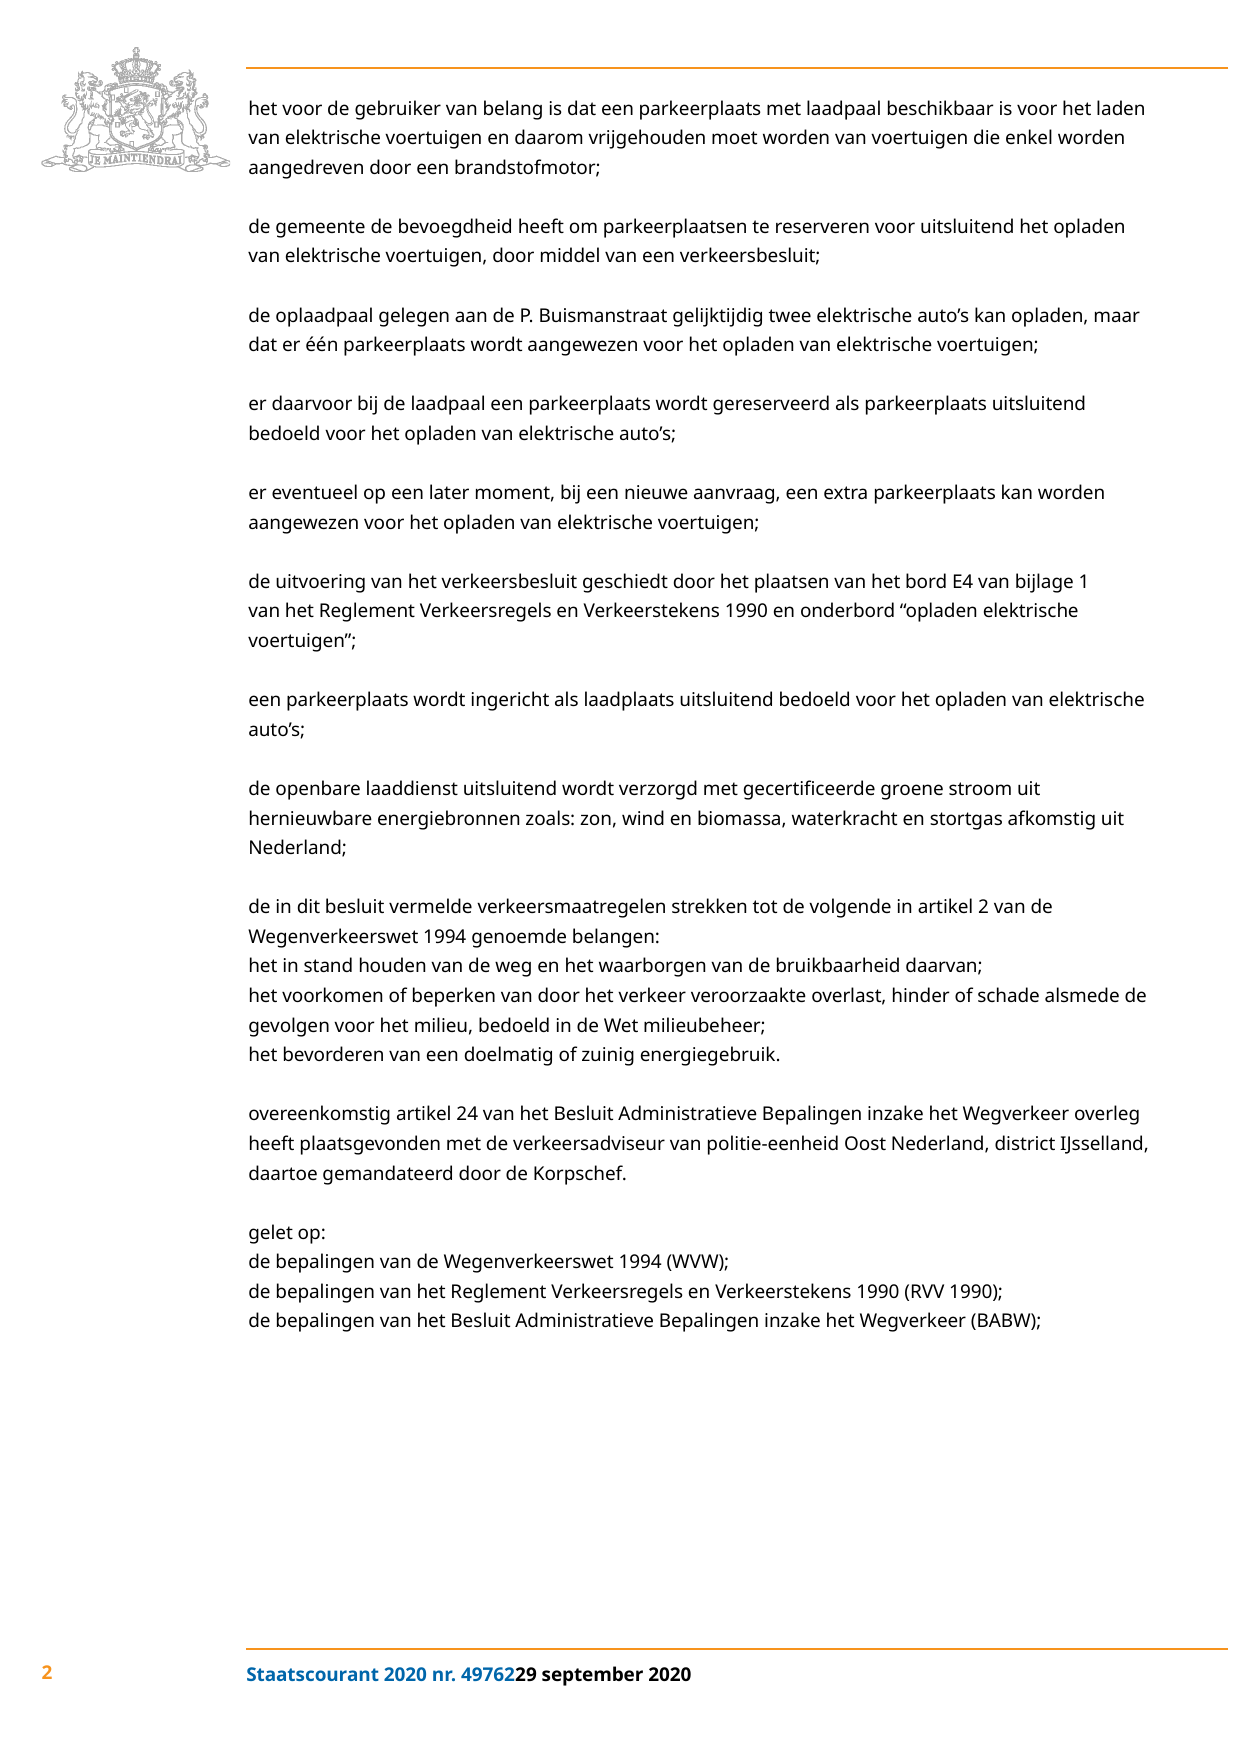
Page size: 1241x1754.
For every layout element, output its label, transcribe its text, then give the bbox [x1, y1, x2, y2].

text het bevorderen van een doelmatig of zuinig energiegebruik. [248, 1041, 1152, 1067]
text de bepalingen van het Reglement Verkeersregels en Verkeerstekens 1990 (RVV 1990); [248, 1278, 1152, 1304]
text de bepalingen van het Besluit Administratieve Bepalingen inzake het Wegverkeer (BABW); [248, 1308, 1152, 1333]
text een parkeerplaats wordt ingericht als laadplaats uitsluitend bedoeld voor het opladen van elektrische auto’s; [248, 686, 1152, 742]
text overeenkomstig artikel 24 van het Besluit Administratieve Bepalingen inzake het Wegverkeer overleg heeft plaatsgevonden met de verkeersadviseur van politie-eenheid Oost Nederland, district IJsselland, daartoe gemandateerd door de Korpschef. [248, 1101, 1152, 1186]
text voertuigen”; [248, 627, 1152, 653]
text er eventueel op een later moment, bij een nieuwe aanvraag, een extra parkeerplaats kan worden aangewezen voor het opladen van elektrische voertuigen; [248, 479, 1152, 535]
text Nederland; [248, 834, 1152, 860]
text de bepalingen van de Wegenverkeerswet 1994 (WVW); [248, 1248, 1152, 1274]
text de in dit besluit vermelde verkeersmaatregelen strekken tot de volgende in artikel 2 van de Wegenverkeerswet 1994 genoemde belangen: [248, 893, 1152, 949]
text van elektrische voertuigen, door middel van een verkeersbesluit; [248, 243, 1152, 268]
text de gemeente de bevoegdheid heeft om parkeerplaatsen te reserveren voor uitsluitend het opladen [248, 213, 1152, 239]
text de openbare laaddienst uitsluitend wordt verzorgd met gecertificeerde groene stroom uit hernieuwbare energiebronnen zoals: zon, wind en biomassa, waterkracht en stortgas afkomstig uit [248, 775, 1152, 831]
text de oplaadpaal gelegen aan de P. Buismanstraat gelijktijdig twee elektrische auto’s kan opladen, maar dat er één parkeerplaats wordt aangewezen voor het opladen van elektrische voertuigen; [248, 302, 1152, 357]
text het in stand houden van de weg en het waarborgen van de bruikbaarheid daarvan; [248, 953, 1152, 978]
text gelet op: [248, 1219, 1152, 1245]
text het voor de gebruiker van belang is dat een parkeerplaats met laadpaal beschikbaar is voor het laden van elektrische voertuigen en daarom vrijgehouden moet worden van voertuigen die enkel worden aangedreven door een brandstofmotor; [248, 95, 1152, 180]
text het voorkomen of beperken van door het verkeer veroorzaakte overlast, hinder of schade alsmede de gevolgen voor het milieu, bedoeld in de Wet milieubeheer; [248, 982, 1152, 1038]
text er daarvoor bij de laadpaal een parkeerplaats wordt gereserveerd als parkeerplaats uitsluitend bedoeld voor het opladen van elektrische auto’s; [248, 391, 1152, 446]
text de uitvoering van het verkeersbesluit geschiedt door het plaatsen van het bord E4 van bijlage 1 [248, 568, 1152, 594]
text van het Reglement Verkeersregels en Verkeerstekens 1990 en onderbord “opladen elektrische [248, 598, 1152, 623]
picture [41, 47, 231, 172]
